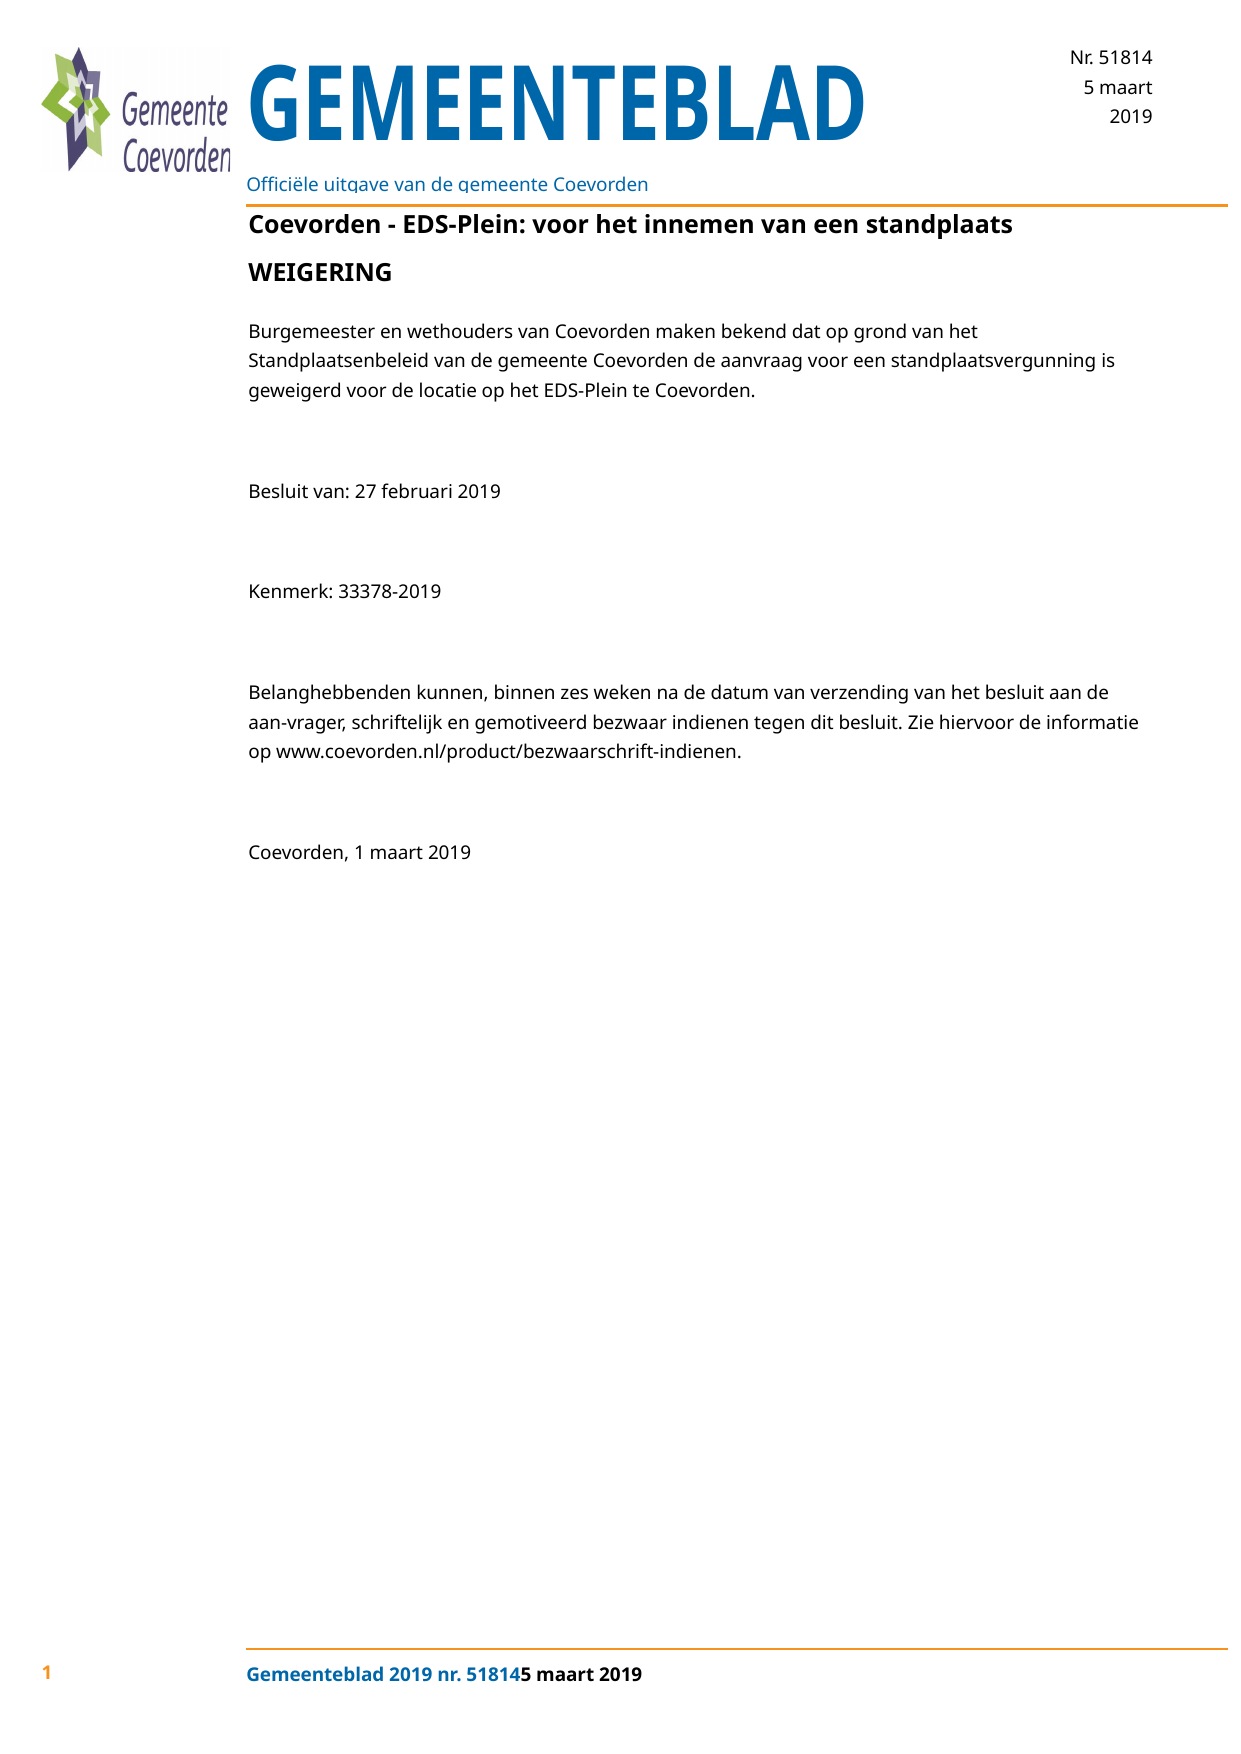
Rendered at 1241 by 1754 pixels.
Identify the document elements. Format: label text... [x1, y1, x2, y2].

text Coevorden - EDS-Plein: voor het innemen van een standplaats WEIGERING [248, 207, 1152, 288]
text Belanghebbenden kunnen, binnen zes weken na de datum van verzending van het besluit aan de aan-vrager, schriftelijk en gemotiveerd bezwaar indienen tegen dit besluit. Zie hiervoor de informatie op www.coevorden.nl/product/bezwaarschrift-indienen. [248, 679, 1152, 764]
text Kenmerk: 33378-2019 [248, 579, 1152, 604]
picture [41, 47, 231, 172]
text Burgemeester en wethouders van Coevorden maken bekend dat op grond van het Standplaatsenbeleid van de gemeente Coevorden de aanvraag voor een standplaatsvergunning is geweigerd voor de locatie op het EDS-Plein te Coevorden. [248, 318, 1152, 403]
text Coevorden, 1 maart 2019 [248, 839, 1152, 865]
text Besluit van: 27 februari 2019 [248, 478, 1152, 504]
